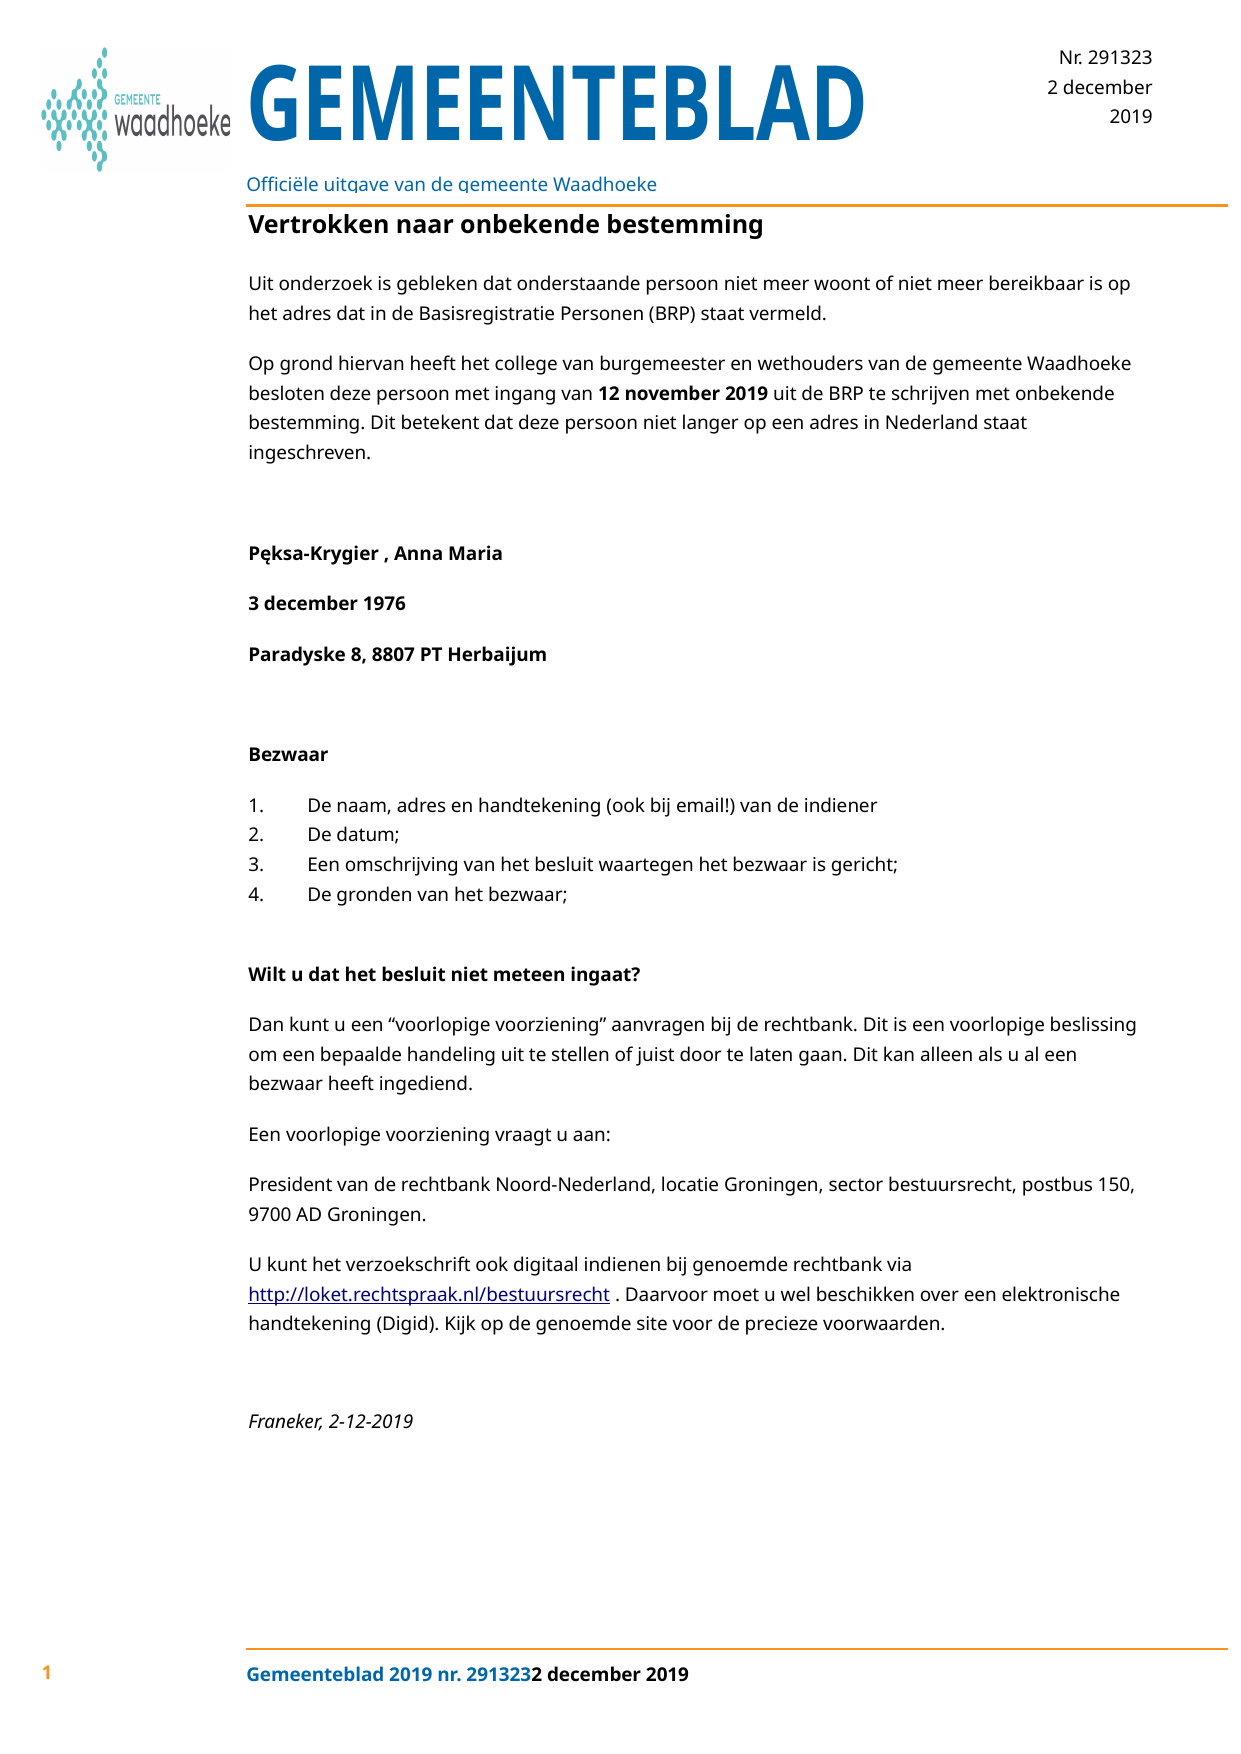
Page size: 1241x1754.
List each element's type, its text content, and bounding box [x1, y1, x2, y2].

text Pęksa-Krygier , Anna Maria [248, 540, 1152, 566]
text Paradyske 8, 8807 PT Herbaijum [248, 641, 1152, 666]
picture [41, 47, 231, 172]
text Franeker, 2-12-2019 [248, 1408, 1152, 1434]
text Bezwaar [248, 742, 1152, 767]
text 3 december 1976 [248, 590, 1152, 616]
list Een omschrijving van het besluit waartegen het bezwaar is gericht; [248, 851, 1152, 877]
text Uit onderzoek is gebleken dat onderstaande persoon niet meer woont of niet meer bereikbaar is op het adres dat in de Basisregistratie Personen (BRP) staat vermeld. [248, 270, 1152, 326]
text U kunt het verzoekschrift ook digitaal indienen bij genoemde rechtbank via http://loket.rechtspraak.nl/bestuursrecht . Daarvoor moet u wel beschikken over een elektronische handtekening (Digid). Kijk op de genoemde site voor de precieze voorwaarden. [248, 1251, 1152, 1336]
text Een voorlopige voorziening vraagt u aan: [248, 1121, 1152, 1146]
list De gronden van het bezwaar; [248, 881, 1152, 906]
text Dan kunt u een “voorlopige voorziening” aanvragen bij de rechtbank. Dit is een voorlopige beslissing om een bepaalde handeling uit te stellen of juist door te laten gaan. Dit kan alleen als u al een bezwaar heeft ingediend. [248, 1011, 1152, 1096]
text Vertrokken naar onbekende bestemming [248, 207, 1152, 241]
list De datum; [248, 822, 1152, 847]
text Op grond hiervan heeft het college van burgemeester en wethouders van de gemeente Waadhoeke besloten deze persoon met ingang van 12 november 2019 uit de BRP te schrijven met onbekende bestemming. Dit betekent dat deze persoon niet langer op een adres in Nederland staat ingeschreven. [248, 350, 1152, 465]
text President van de rechtbank Noord-Nederland, locatie Groningen, sector bestuursrecht, postbus 150, 9700 AD Groningen. [248, 1171, 1152, 1226]
text Wilt u dat het besluit niet meteen ingaat? [248, 961, 1152, 986]
list De naam, adres en handtekening (ook bij email!) van de indiener [248, 792, 1152, 818]
